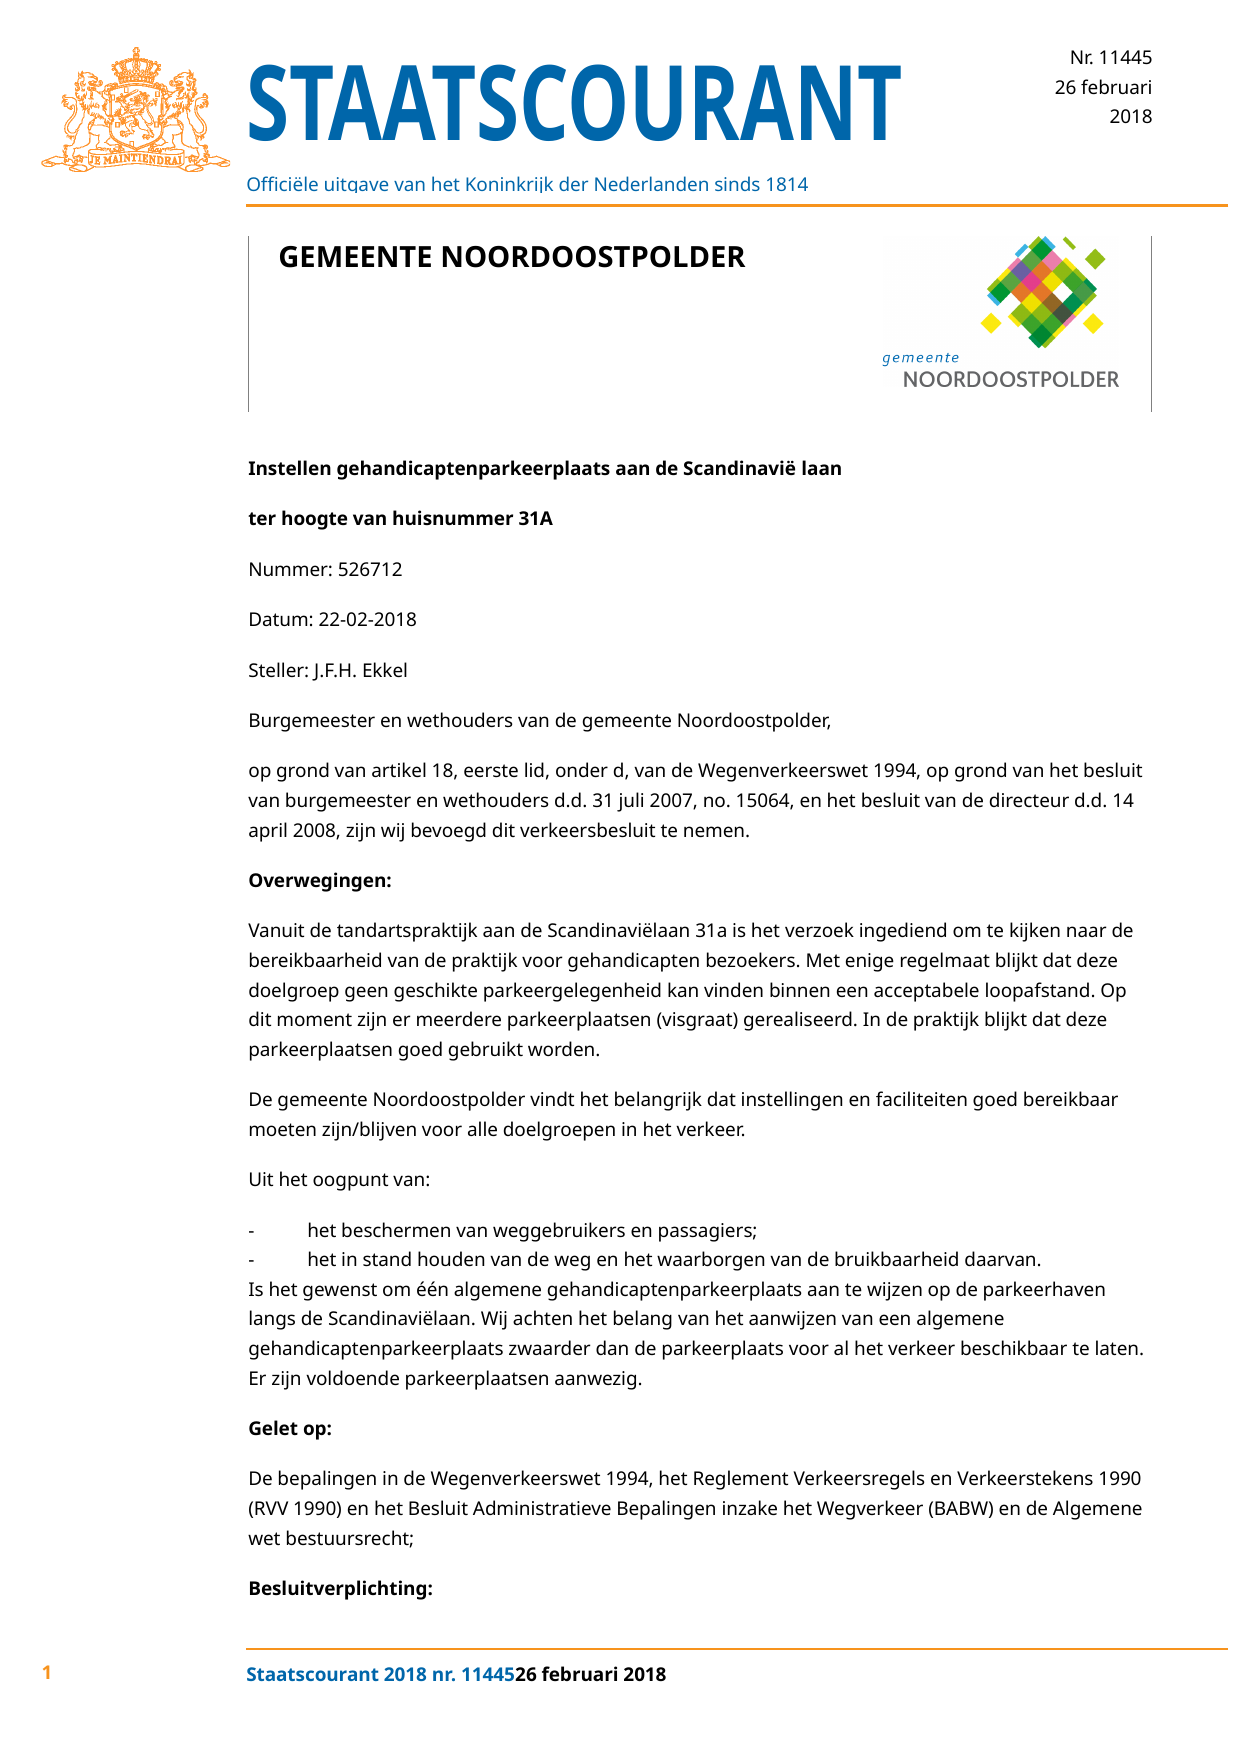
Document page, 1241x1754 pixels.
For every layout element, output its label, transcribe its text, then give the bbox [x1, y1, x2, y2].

text Besluitverplichting: [248, 1575, 1152, 1601]
text De gemeente Noordoostpolder vindt het belangrijk dat instellingen en faciliteiten goed bereikbaar moeten zijn/blijven voor alle doelgroepen in het verkeer. [248, 1086, 1152, 1142]
picture [882, 236, 1119, 387]
list het in stand houden van de weg en het waarborgen van de bruikbaarheid daarvan. [248, 1246, 1152, 1272]
text op grond van artikel 18, eerste lid, onder d, van de Wegenverkeerswet 1994, op grond van het besluit van burgemeester en wethouders d.d. 31 juli 2007, no. 15064, en het besluit van de directeur d.d. 14 april 2008, zijn wij bevoegd dit verkeersbesluit te nemen. [248, 758, 1152, 842]
text Burgemeester en wethouders van de gemeente Noordoostpolder, [248, 707, 1152, 733]
text Overwegingen: [248, 867, 1152, 893]
text De bepalingen in de Wegenverkeerswet 1994, het Reglement Verkeersregels en Verkeerstekens 1990 (RVV 1990) en het Besluit Administratieve Bepalingen inzake het Wegverkeer (BABW) en de Algemene wet bestuursrecht; [248, 1466, 1152, 1550]
text Is het gewenst om één algemene gehandicaptenparkeerplaats aan te wijzen op de parkeerhaven langs de Scandinaviëlaan. Wij achten het belang van het aanwijzen van een algemene gehandicaptenparkeerplaats zwaarder dan de parkeerplaats voor al het verkeer beschikbaar te laten. Er zijn voldoende parkeerplaatsen aanwezig. [248, 1276, 1152, 1390]
text Nummer: 526712 [248, 556, 1152, 582]
text Instellen gehandicaptenparkeerplaats aan de Scandinavië laan [248, 455, 1152, 481]
table_header GEMEENTE NOORDOOSTPOLDER [249, 236, 850, 412]
picture [41, 47, 231, 172]
text Steller: J.F.H. Ekkel [248, 657, 1152, 682]
text Uit het oogpunt van: [248, 1166, 1152, 1192]
text Vanuit de tandartspraktijk aan de Scandinaviëlaan 31a is het verzoek ingediend om te kijken naar de bereikbaarheid van de praktijk voor gehandicapten bezoekers. Met enige regelmaat blijkt dat deze doelgroep geen geschikte parkeergelegenheid kan vinden binnen een acceptabele loopafstand. Op dit moment zijn er meerdere parkeerplaatsen (visgraat) gerealiseerd. In de praktijk blijkt dat deze parkeerplaatsen goed gebruikt worden. [248, 918, 1152, 1062]
text Datum: 22-02-2018 [248, 606, 1152, 632]
text ter hoogte van huisnummer 31A [248, 506, 1152, 531]
text Gelet op: [248, 1415, 1152, 1441]
table_header [850, 236, 1151, 412]
list het beschermen van weggebruikers en passagiers; [248, 1217, 1152, 1242]
